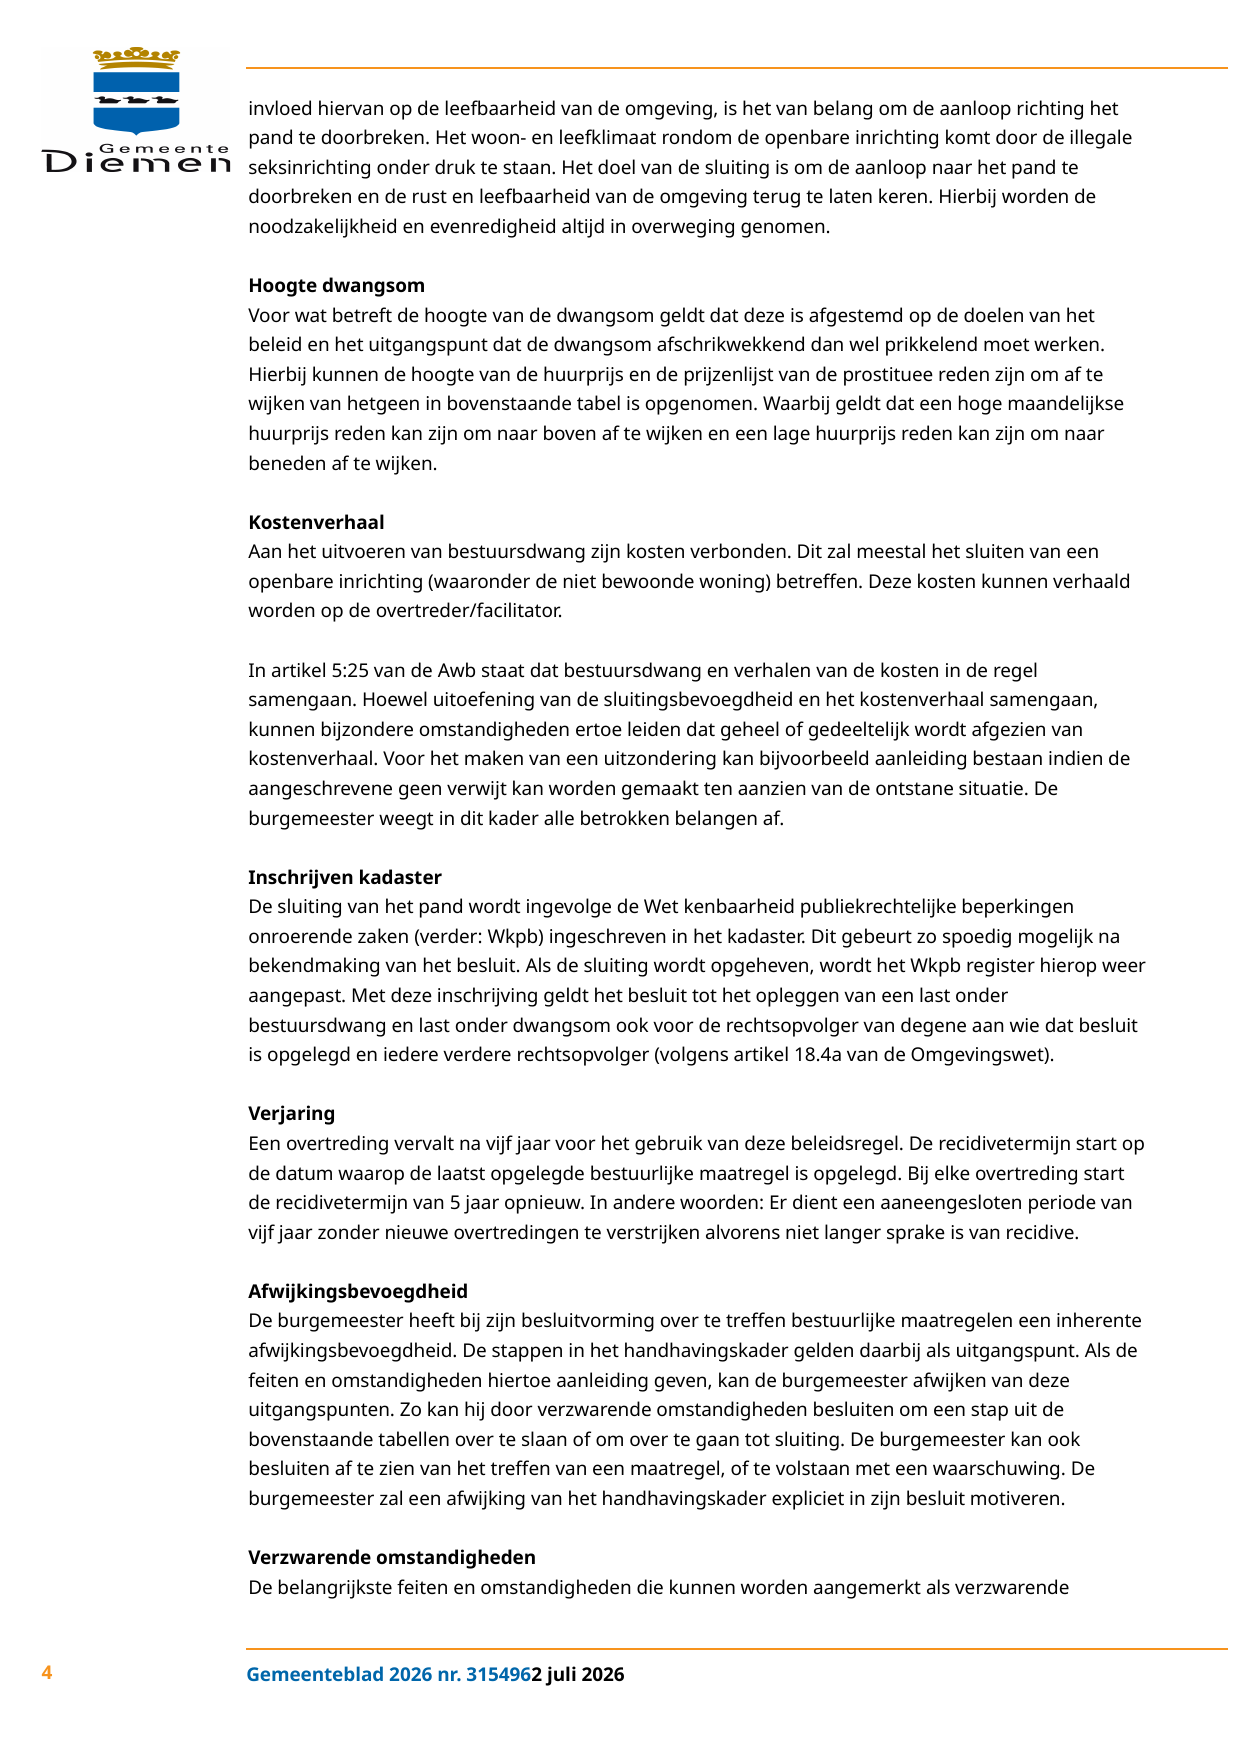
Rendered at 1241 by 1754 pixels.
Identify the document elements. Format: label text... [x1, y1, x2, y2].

text Hoogte dwangsom [248, 272, 1152, 298]
text Voor wat betreft de hoogte van de dwangsom geldt dat deze is afgestemd op de doelen van het beleid en het uitgangspunt dat de dwangsom afschrikwekkend dan wel prikkelend moet werken. Hierbij kunnen de hoogte van de huurprijs en de prijzenlijst van de prostituee reden zijn om af te wijken van hetgeen in bovenstaande tabel is opgenomen. Waarbij geldt dat een hoge maandelijkse huurprijs reden kan zijn om naar boven af te wijken en een lage huurprijs reden kan zijn om naar beneden af te wijken. [248, 302, 1152, 476]
text Verzwarende omstandigheden [248, 1544, 1152, 1570]
text Een overtreding vervalt na vijf jaar voor het gebruik van deze beleidsregel. De recidivetermijn start op de datum waarop de laatst opgelegde bestuurlijke maatregel is opgelegd. Bij elke overtreding start de recidivetermijn van 5 jaar opnieuw. In andere woorden: Er dient een aaneengesloten periode van vijf jaar zonder nieuwe overtredingen te verstrijken alvorens niet langer sprake is van recidive. [248, 1130, 1152, 1245]
text Inschrijven kadaster [248, 864, 1152, 890]
text In artikel 5:25 van de Awb staat dat bestuursdwang en verhalen van de kosten in de regel samengaan. Hoewel uitoefening van de sluitingsbevoegdheid en het kostenverhaal samengaan, kunnen bijzondere omstandigheden ertoe leiden dat geheel of gedeeltelijk wordt afgezien van kostenverhaal. Voor het maken van een uitzondering kan bijvoorbeeld aanleiding bestaan indien de aangeschrevene geen verwijt kan worden gemaakt ten aanzien van de ontstane situatie. De burgemeester weegt in dit kader alle betrokken belangen af. [248, 657, 1152, 831]
text invloed hiervan op de leefbaarheid van de omgeving, is het van belang om de aanloop richting het pand te doorbreken. Het woon- en leefklimaat rondom de openbare inrichting komt door de illegale seksinrichting onder druk te staan. Het doel van de sluiting is om de aanloop naar het pand te doorbreken en de rust en leefbaarheid van de omgeving terug te laten keren. Hierbij worden de noodzakelijkheid en evenredigheid altijd in overweging genomen. [248, 95, 1152, 239]
text De sluiting van het pand wordt ingevolge de Wet kenbaarheid publiekrechtelijke beperkingen onroerende zaken (verder: Wkpb) ingeschreven in het kadaster. Dit gebeurt zo spoedig mogelijk na bekendmaking van het besluit. Als de sluiting wordt opgeheven, wordt het Wkpb register hierop weer aangepast. Met deze inschrijving geldt het besluit tot het opleggen van een last onder bestuursdwang en last onder dwangsom ook voor de rechtsopvolger van degene aan wie dat besluit is opgelegd en iedere verdere rechtsopvolger (volgens artikel 18.4a van de Omgevingswet). [248, 893, 1152, 1067]
text Afwijkingsbevoegdheid [248, 1278, 1152, 1304]
text Verjaring [248, 1101, 1152, 1126]
text De belangrijkste feiten en omstandigheden die kunnen worden aangemerkt als verzwarende [248, 1574, 1152, 1600]
text Aan het uitvoeren van bestuursdwang zijn kosten verbonden. Dit zal meestal het sluiten van een openbare inrichting (waaronder de niet bewoonde woning) betreffen. Deze kosten kunnen verhaald worden op de overtreder/facilitator. [248, 538, 1152, 623]
text De burgemeester heeft bij zijn besluitvorming over te treffen bestuurlijke maatregelen een inherente afwijkingsbevoegdheid. De stappen in het handhavingskader gelden daarbij als uitgangspunt. Als de feiten en omstandigheden hiertoe aanleiding geven, kan de burgemeester afwijken van deze uitgangspunten. Zo kan hij door verzwarende omstandigheden besluiten om een stap uit de bovenstaande tabellen over te slaan of om over te gaan tot sluiting. De burgemeester kan ook besluiten af te zien van het treffen van een maatregel, of te volstaan met een waarschuwing. De burgemeester zal een afwijking van het handhavingskader expliciet in zijn besluit motiveren. [248, 1308, 1152, 1511]
picture [41, 47, 231, 172]
text Kostenverhaal [248, 509, 1152, 535]
